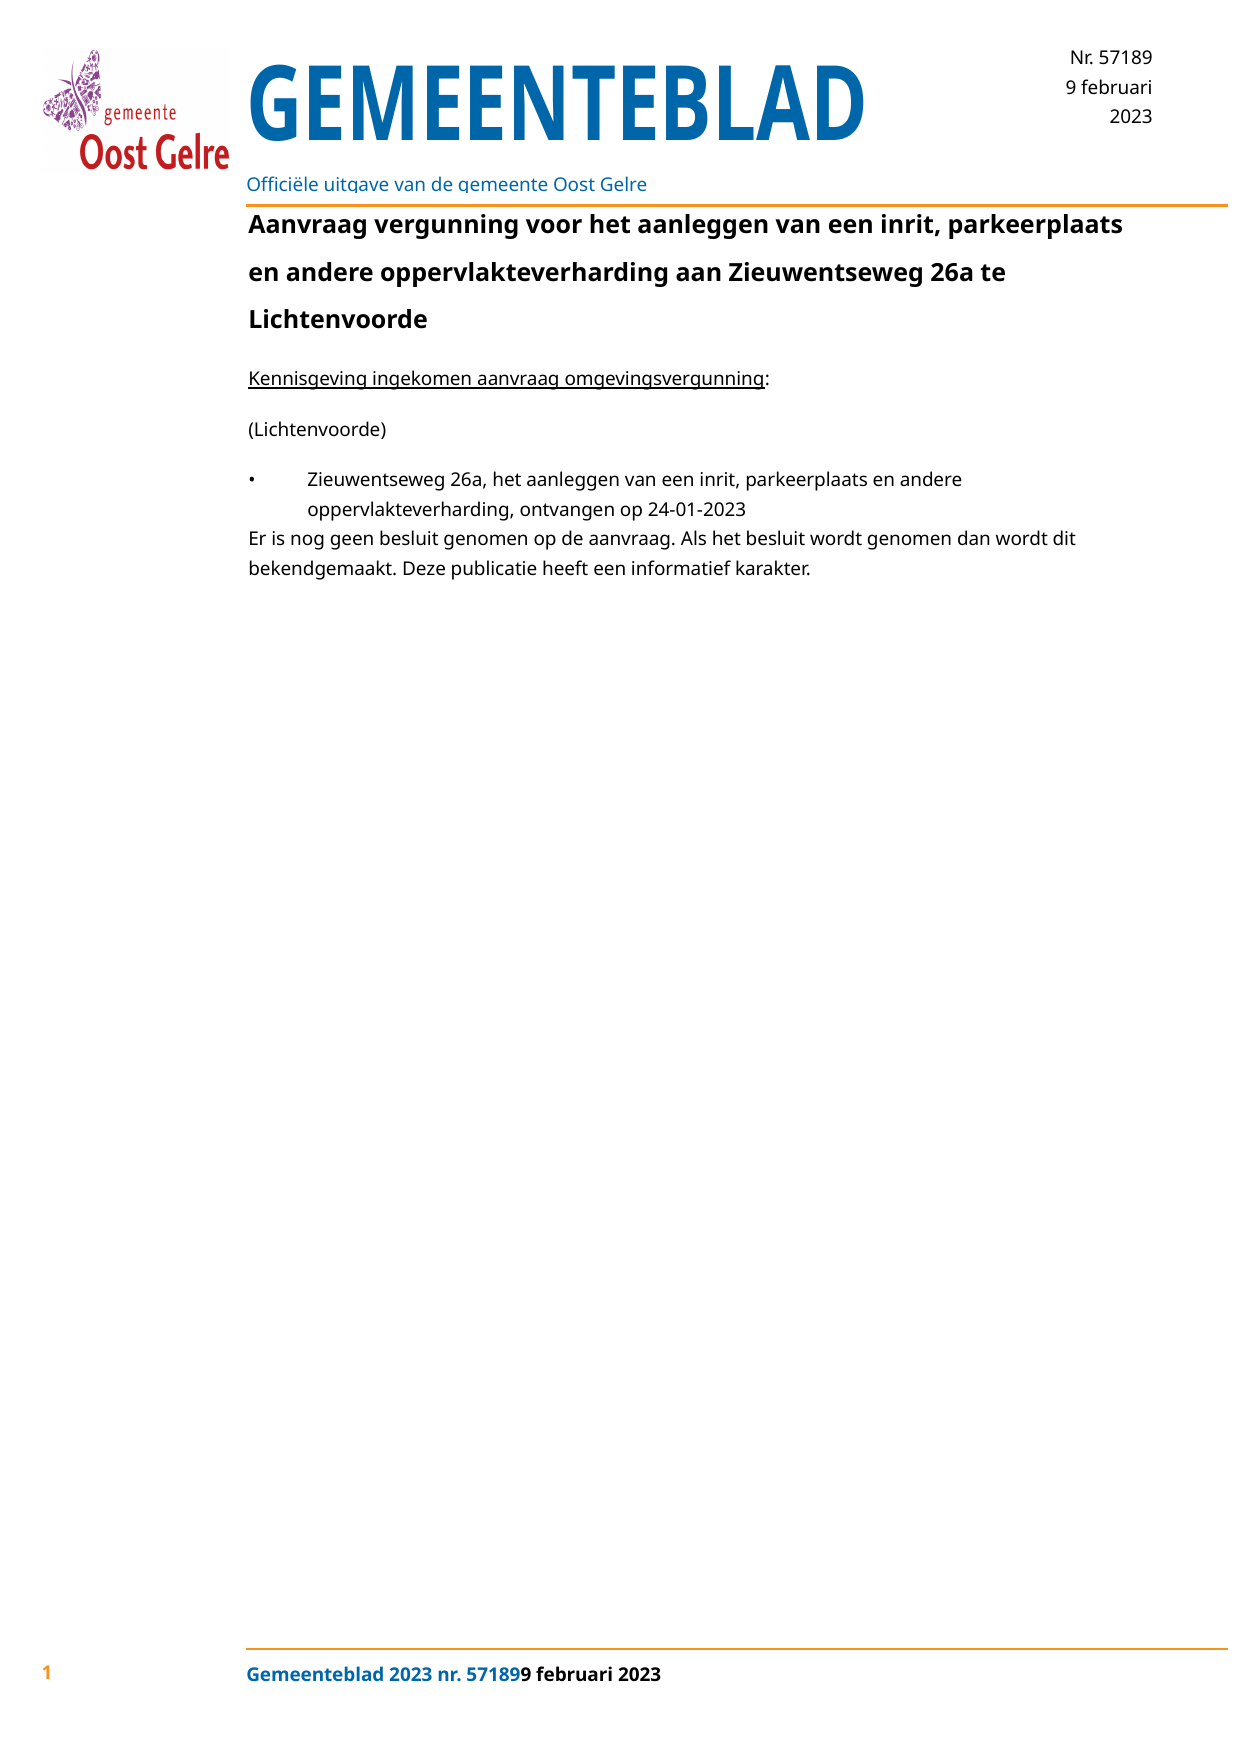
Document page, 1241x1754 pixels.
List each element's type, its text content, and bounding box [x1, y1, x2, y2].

text Er is nog geen besluit genomen op de aanvraag. Als het besluit wordt genomen dan wordt dit bekendgemaakt. Deze publicatie heeft een informatief karakter. [248, 526, 1152, 581]
text Kennisgeving ingekomen aanvraag omgevingsvergunning: [248, 366, 1152, 391]
list Zieuwentseweg 26a, het aanleggen van een inrit, parkeerplaats en andere oppervlakteverharding, ontvangen op 24-01-2023 [248, 466, 1152, 522]
text (Lichtenvoorde) [248, 416, 1152, 442]
text Aanvraag vergunning voor het aanleggen van een inrit, parkeerplaats en andere oppervlakteverharding aan Zieuwentseweg 26a te Lichtenvoorde [248, 207, 1152, 336]
picture [41, 47, 231, 172]
